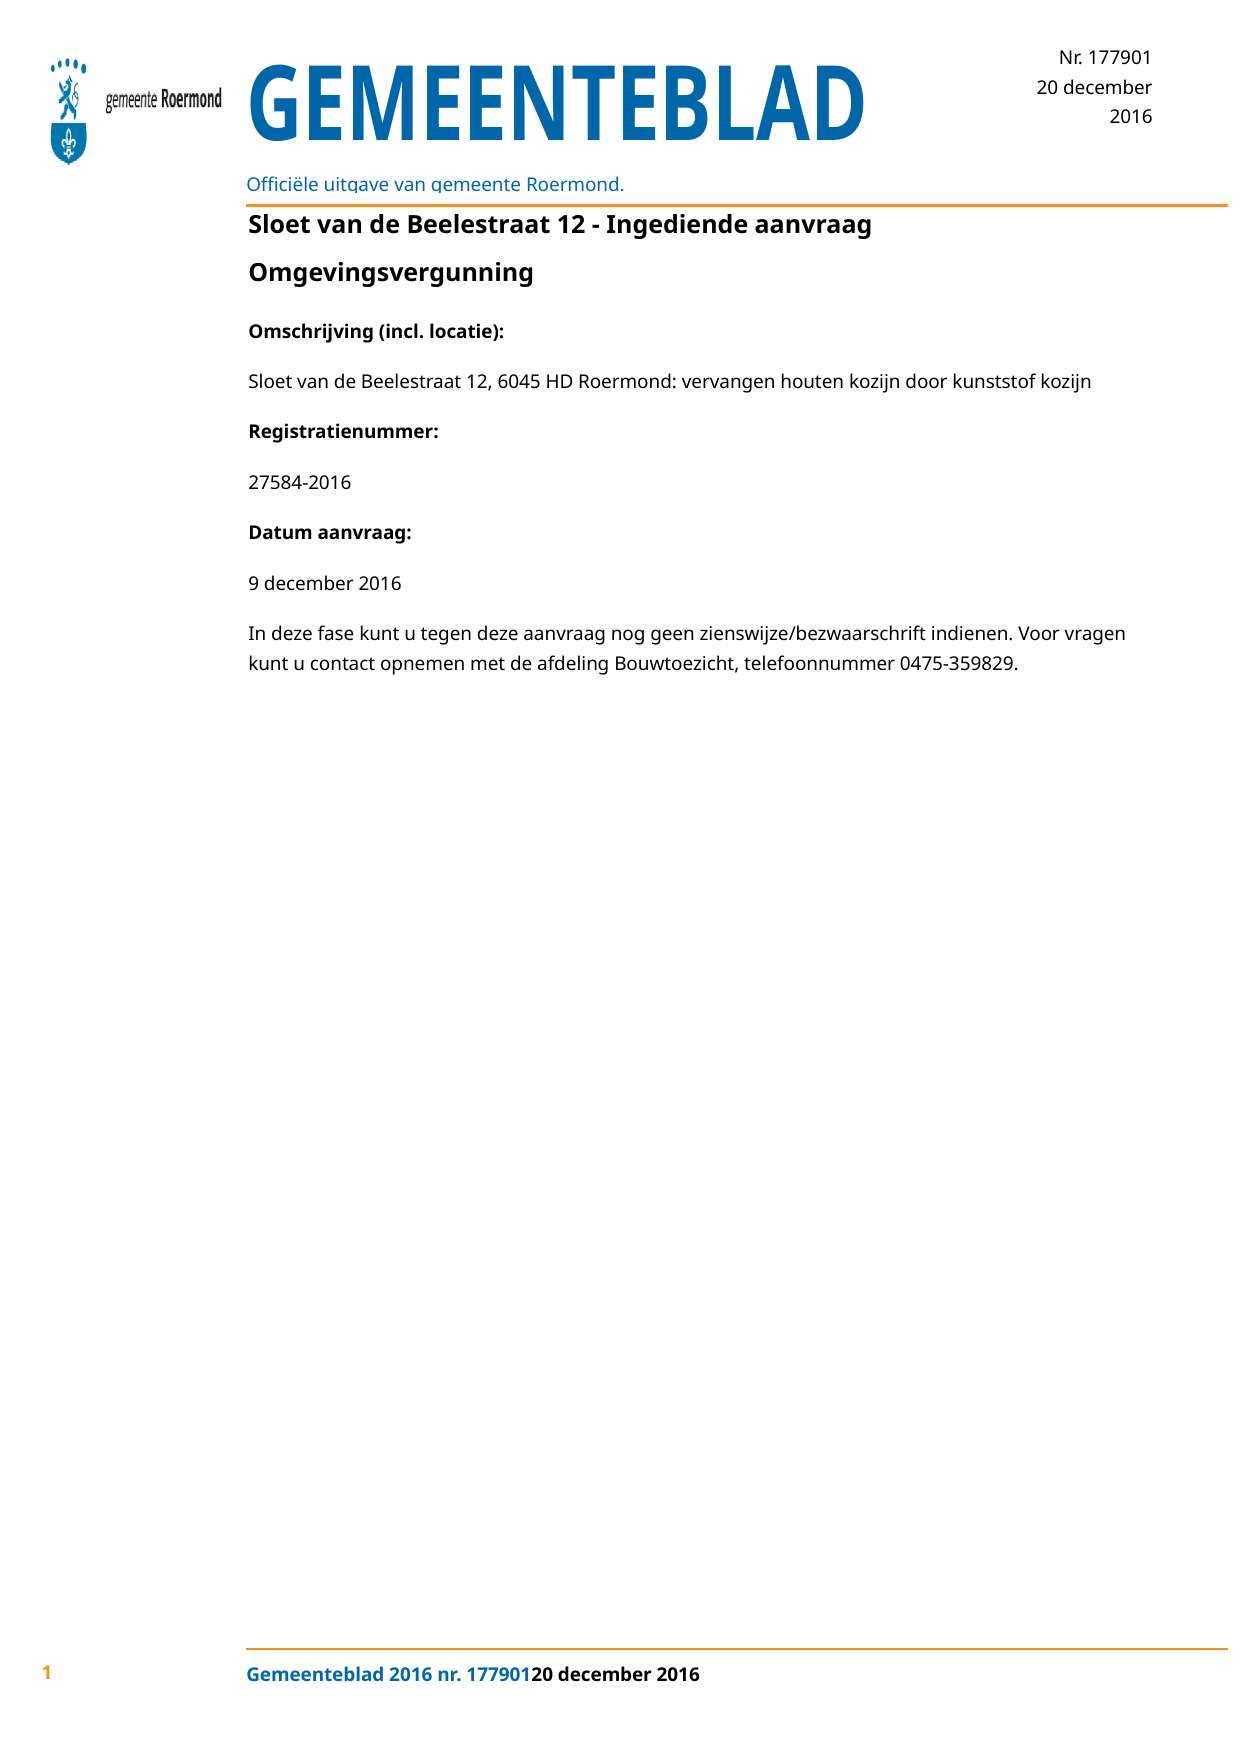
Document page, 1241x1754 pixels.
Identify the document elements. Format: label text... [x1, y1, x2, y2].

text Datum aanvraag: [248, 519, 1152, 545]
picture [41, 47, 231, 172]
text Sloet van de Beelestraat 12, 6045 HD Roermond: vervangen houten kozijn door kunststof kozijn [248, 368, 1152, 394]
text In deze fase kunt u tegen deze aanvraag nog geen zienswijze/bezwaarschrift indienen. Voor vragen kunt u contact opnemen met de afdeling Bouwtoezicht, telefoonnummer 0475-359829. [248, 620, 1152, 676]
text 9 december 2016 [248, 570, 1152, 596]
text Registratienummer: [248, 419, 1152, 444]
text Omschrijving (incl. locatie): [248, 318, 1152, 344]
text 27584-2016 [248, 469, 1152, 495]
text Sloet van de Beelestraat 12 - Ingediende aanvraag Omgevingsvergunning [248, 207, 1152, 288]
